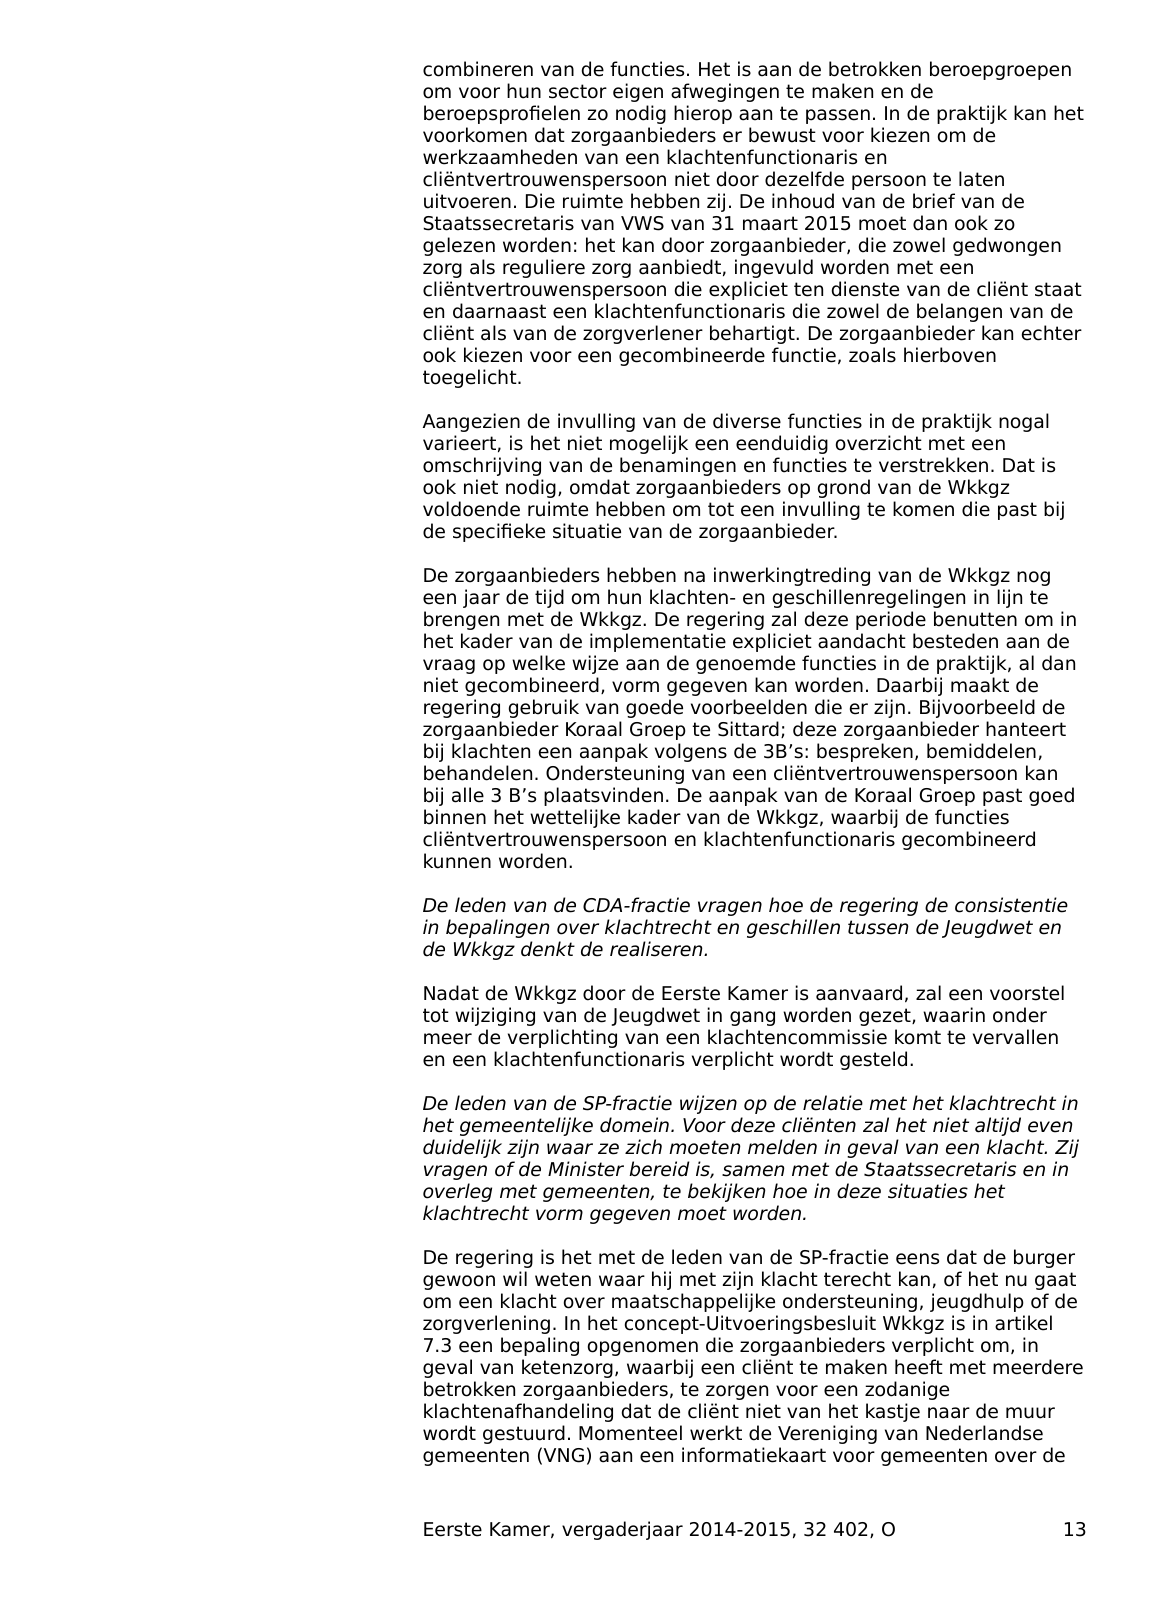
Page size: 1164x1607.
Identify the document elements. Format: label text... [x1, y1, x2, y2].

text Nadat de Wkkgz door de Eerste Kamer is aanvaard, zal een voorstel tot wijziging van de Jeugdwet in gang worden gezet, waarin onder meer de verplichting van een klachtencommissie komt te vervallen en een klachtenfunctionaris verplicht wordt gesteld. [422, 983, 1087, 1071]
text De leden van de CDA-fractie vragen hoe de regering de consistentie in bepalingen over klachtrecht en geschillen tussen de Jeugdwet en de Wkkgz denkt de realiseren. [422, 895, 1087, 961]
text combineren van de functies. Het is aan de betrokken beroepgroepen om voor hun sector eigen afwegingen te maken en de beroepsprofielen zo nodig hierop aan te passen. In de praktijk kan het voorkomen dat zorgaanbieders er bewust voor kiezen om de werkzaamheden van een klachtenfunctionaris en cliëntvertrouwenspersoon niet door dezelfde persoon te laten uitvoeren. Die ruimte hebben zij. De inhoud van de brief van de Staatssecretaris van VWS van 31 maart 2015 moet dan ook zo gelezen worden: het kan door zorgaanbieder, die zowel gedwongen zorg als reguliere zorg aanbiedt, ingevuld worden met een cliëntvertrouwenspersoon die expliciet ten dienste van de cliënt staat en daarnaast een klachtenfunctionaris die zowel de belangen van de cliënt als van de zorgverlener behartigt. De zorgaanbieder kan echter ook kiezen voor een gecombineerde functie, zoals hierboven toegelicht. [422, 59, 1087, 389]
text De zorgaanbieders hebben na inwerkingtreding van de Wkkgz nog een jaar de tijd om hun klachten- en geschillenregelingen in lijn te brengen met de Wkkgz. De regering zal deze periode benutten om in het kader van de implementatie expliciet aandacht besteden aan de vraag op welke wijze aan de genoemde functies in de praktijk, al dan niet gecombineerd, vorm gegeven kan worden. Daarbij maakt de regering gebruik van goede voorbeelden die er zijn. Bijvoorbeeld de zorgaanbieder Koraal Groep te Sittard; deze zorgaanbieder hanteert bij klachten een aanpak volgens de 3B’s: bespreken, bemiddelen, behandelen. Ondersteuning van een cliëntvertrouwenspersoon kan bij alle 3 B’s plaatsvinden. De aanpak van de Koraal Groep past goed binnen het wettelijke kader van de Wkkgz, waarbij de functies cliëntvertrouwenspersoon en klachtenfunctionaris gecombineerd kunnen worden. [422, 565, 1087, 873]
text Aangezien de invulling van de diverse functies in de praktijk nogal varieert, is het niet mogelijk een eenduidig overzicht met een omschrijving van de benamingen en functies te verstrekken. Dat is ook niet nodig, omdat zorgaanbieders op grond van de Wkkgz voldoende ruimte hebben om tot een invulling te komen die past bij de specifieke situatie van de zorgaanbieder. [422, 411, 1087, 543]
text De leden van de SP-fractie wijzen op de relatie met het klachtrecht in het gemeentelijke domein. Voor deze cliënten zal het niet altijd even duidelijk zijn waar ze zich moeten melden in geval van een klacht. Zij vragen of de Minister bereid is, samen met de Staatssecretaris en in overleg met gemeenten, te bekijken hoe in deze situaties het klachtrecht vorm gegeven moet worden. [422, 1093, 1087, 1225]
text De regering is het met de leden van de SP-fractie eens dat de burger gewoon wil weten waar hij met zijn klacht terecht kan, of het nu gaat om een klacht over maatschappelijke ondersteuning, jeugdhulp of de zorgverlening. In het concept-Uitvoeringsbesluit Wkkgz is in artikel 7.3 een bepaling opgenomen die zorgaanbieders verplicht om, in geval van ketenzorg, waarbij een cliënt te maken heeft met meerdere betrokken zorgaanbieders, te zorgen voor een zodanige klachtenafhandeling dat de cliënt niet van het kastje naar de muur wordt gestuurd. Momenteel werkt de Vereniging van Nederlandse gemeenten (VNG) aan een informatiekaart voor gemeenten over de [422, 1247, 1087, 1467]
